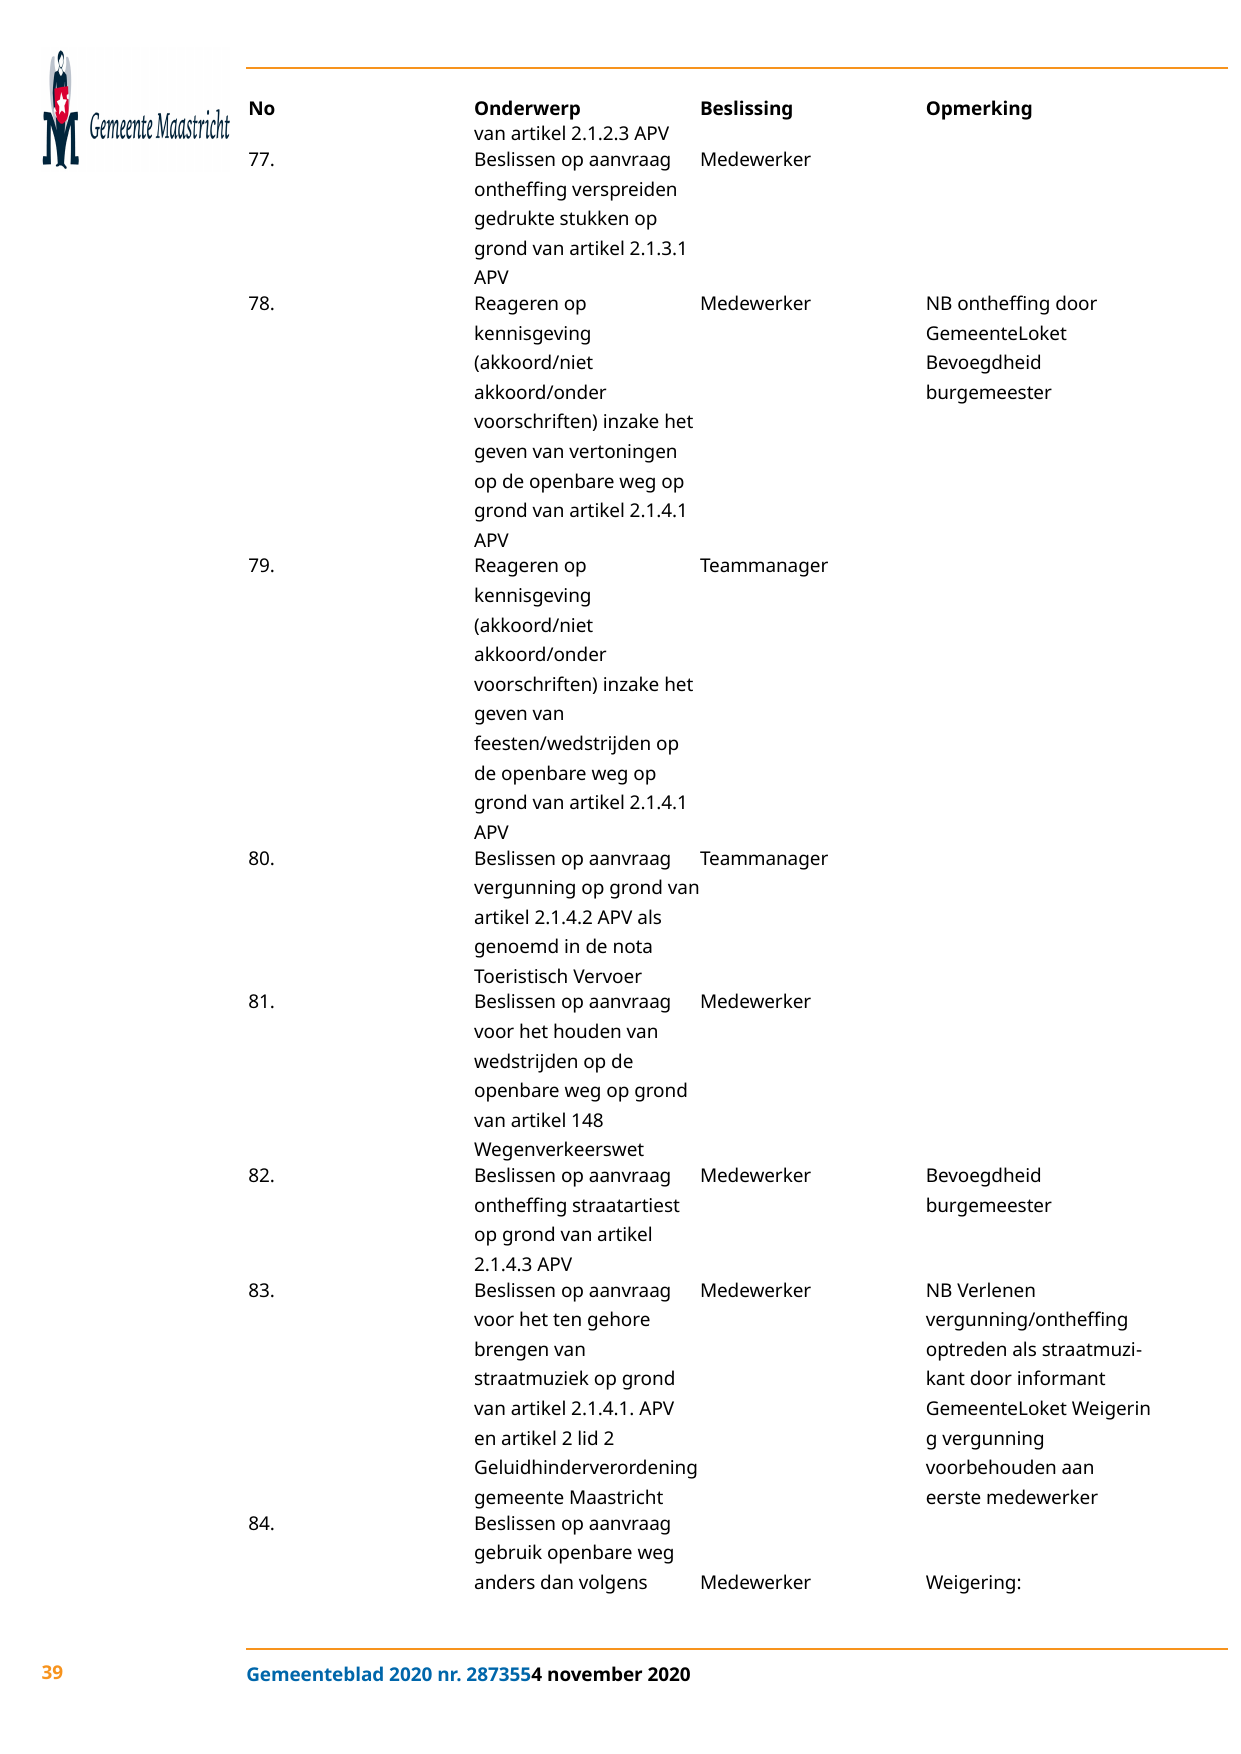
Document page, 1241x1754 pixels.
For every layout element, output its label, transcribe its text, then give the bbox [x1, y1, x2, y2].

table_cell [248, 845, 474, 989]
table_cell Reageren op kennisgeving (akkoord/niet akkoord/onder voorschriften) inzake het geven van vertoningen op de openbare weg op grond van artikel 2.1.4.1 APV [474, 290, 700, 553]
table_cell Beslissen op aanvraag gebruik openbare weg anders dan volgens [474, 1510, 700, 1594]
picture [41, 47, 231, 172]
table_cell [248, 989, 474, 1162]
table_cell Teammanager [700, 845, 926, 989]
table_cell Beslissen op aanvraag ontheffing straatartiest op grond van artikel 2.1.4.3 APV [474, 1163, 700, 1277]
table_cell van artikel 2.1.2.3 APV [474, 121, 700, 146]
table_cell [926, 121, 1152, 146]
table_cell Weigering: [926, 1510, 1152, 1594]
table_cell [926, 989, 1152, 1162]
table_cell [248, 1163, 474, 1277]
table_header Beslissing [700, 95, 926, 121]
table_cell [926, 553, 1152, 845]
table_cell Medewerker [700, 146, 926, 290]
table_cell Medewerker [700, 1510, 926, 1594]
table_cell Reageren op kennisgeving (akkoord/niet akkoord/onder voorschriften) inzake het geven van feesten/wedstrijden op de openbare weg op grond van artikel 2.1.4.1 APV [474, 553, 700, 845]
table_cell Medewerker [700, 1163, 926, 1277]
table_cell Beslissen op aanvraag ontheffing verspreiden gedrukte stukken op grond van artikel 2.1.3.1 APV [474, 146, 700, 290]
table_cell Beslissen op aanvraag vergunning op grond van artikel 2.1.4.2 APV als genoemd in de nota Toeristisch Vervoer [474, 845, 700, 989]
table_cell [248, 553, 474, 845]
table_cell Teammanager [700, 553, 926, 845]
table_cell NB Verlenen vergunning/ontheffing optreden als straatmuzi­kant door informant GemeenteLoket Weigering vergunning voorbehouden aan eerste medewerker [926, 1277, 1152, 1510]
table_cell Medewerker [700, 290, 926, 553]
table_cell Medewerker [700, 989, 926, 1162]
table_cell NB ontheffing door GemeenteLoket Bevoegdheid burgemeester [926, 290, 1152, 553]
table_cell [926, 845, 1152, 989]
table_cell Beslissen op aanvraag voor het ten gehore brengen van straatmuziek op grond van artikel 2.1.4.1. APV en artikel 2 lid 2 Geluidhinderverordening gemeente Maastricht [474, 1277, 700, 1510]
table_cell [926, 146, 1152, 290]
table_cell [248, 1510, 474, 1594]
table_cell Beslissen op aanvraag voor het houden van wedstrijden op de openbare weg op grond van artikel 148 Wegenverkeerswet [474, 989, 700, 1162]
table_cell [248, 121, 474, 146]
table_header No [248, 95, 474, 121]
table_cell Bevoegdheid burgemeester [926, 1163, 1152, 1277]
table_cell [700, 121, 926, 146]
table_cell [248, 1277, 474, 1510]
table_cell Medewerker [700, 1277, 926, 1510]
table_cell [248, 290, 474, 553]
table_header Opmerking [926, 95, 1152, 121]
table_header Onderwerp [474, 95, 700, 121]
table_cell [248, 146, 474, 290]
